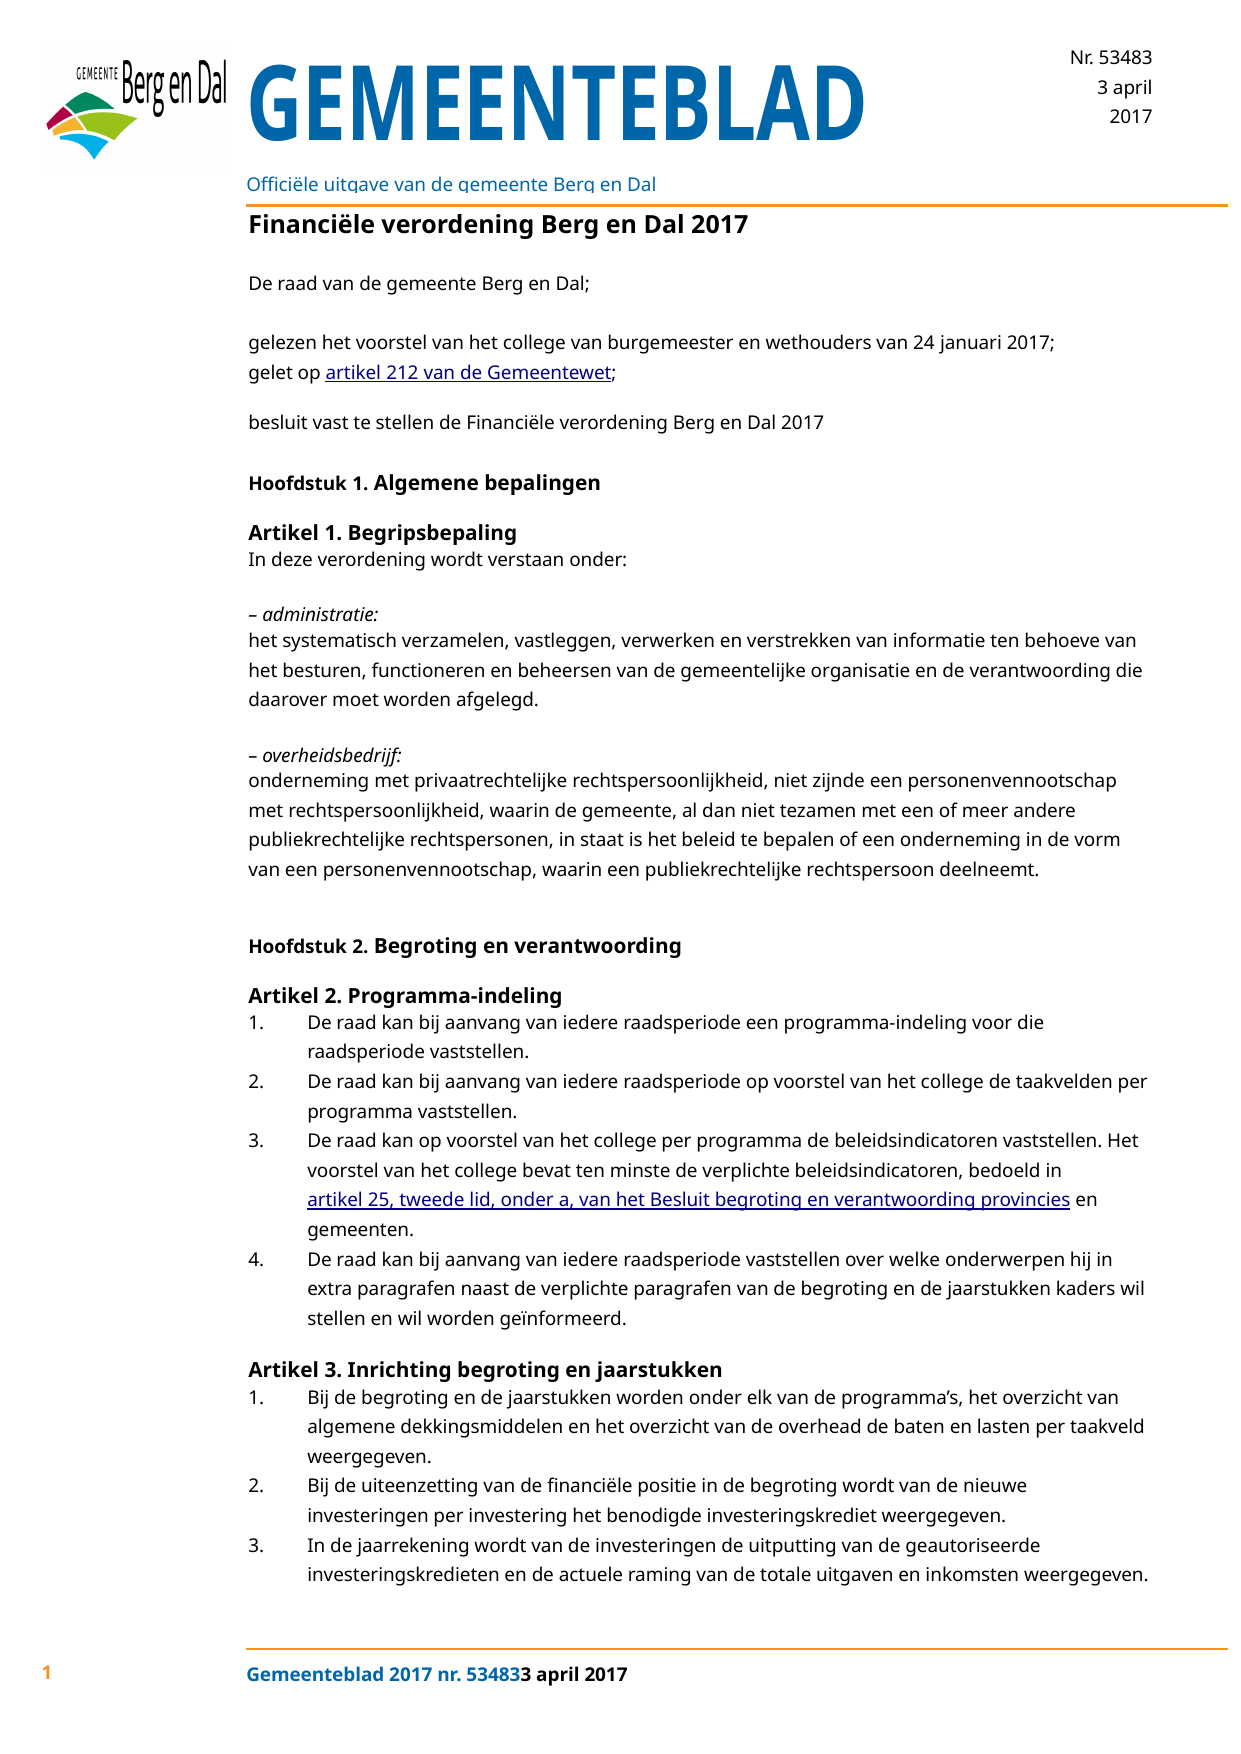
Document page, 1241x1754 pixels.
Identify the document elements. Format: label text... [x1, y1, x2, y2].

text gelet op artikel 212 van de Gemeentewet; [248, 359, 1152, 385]
list In de jaarrekening wordt van de investeringen de uitputting van de geautoriseerde investeringskredieten en de actuele raming van de totale uitgaven en inkomsten weergegeven. [248, 1532, 1152, 1587]
list De raad kan op voorstel van het college per programma de beleidsindicatoren vaststellen. Het voorstel van het college bevat ten minste de verplichte beleidsindicatoren, bedoeld in artikel 25, tweede lid, onder a, van het Besluit begroting en verantwoording provincies en gemeenten. [248, 1127, 1152, 1242]
text – overheidsbedrijf: [248, 742, 1152, 767]
text In deze verordening wordt verstaan onder: [248, 546, 1152, 572]
text Hoofdstuk 1. Algemene bepalingen [248, 468, 1152, 497]
text Financiële verordening Berg en Dal 2017 [248, 207, 1152, 241]
text onderneming met privaatrechtelijke rechtspersoonlijkheid, niet zijnde een personenvennootschap met rechtspersoonlijkheid, waarin de gemeente, al dan niet tezamen met een of meer andere publiekrechtelijke rechtspersonen, in staat is het beleid te bepalen of een onderneming in de vorm van een personenvennootschap, waarin een publiekrechtelijke rechtspersoon deelneemt. [248, 767, 1152, 882]
list De raad kan bij aanvang van iedere raadsperiode vaststellen over welke onderwerpen hij in extra paragrafen naast de verplichte paragrafen van de begroting en de jaarstukken kaders wil stellen en wil worden geïnformeerd. [248, 1246, 1152, 1331]
text het systematisch verzamelen, vastleggen, verwerken en verstrekken van informatie ten behoeve van het besturen, functioneren en beheersen van de gemeentelijke organisatie en de verantwoording die daarover moet worden afgelegd. [248, 627, 1152, 712]
text – administratie: [248, 602, 1152, 627]
text Artikel 3. Inrichting begroting en jaarstukken [248, 1355, 1152, 1384]
list De raad kan bij aanvang van iedere raadsperiode een programma-indeling voor die raadsperiode vaststellen. [248, 1009, 1152, 1064]
list De raad kan bij aanvang van iedere raadsperiode op voorstel van het college de taakvelden per programma vaststellen. [248, 1068, 1152, 1124]
text gelezen het voorstel van het college van burgemeester en wethouders van 24 januari 2017; [248, 329, 1152, 355]
list Bij de begroting en de jaarstukken worden onder elk van de programma’s, het overzicht van algemene dekkingsmiddelen en het overzicht van de overhead de baten en lasten per taakveld weergegeven. [248, 1384, 1152, 1469]
text De raad van de gemeente Berg en Dal; [248, 270, 1152, 296]
text Hoofdstuk 2. Begroting en verantwoording [248, 931, 1152, 960]
text Artikel 1. Begripsbepaling [248, 518, 1152, 546]
list Bij de uiteenzetting van de financiële positie in de begroting wordt van de nieuwe investeringen per investering het benodigde investeringskrediet weergegeven. [248, 1473, 1152, 1528]
text Artikel 2. Programma-indeling [248, 981, 1152, 1009]
text besluit vast te stellen de Financiële verordening Berg en Dal 2017 [248, 409, 1152, 435]
picture [41, 47, 231, 172]
